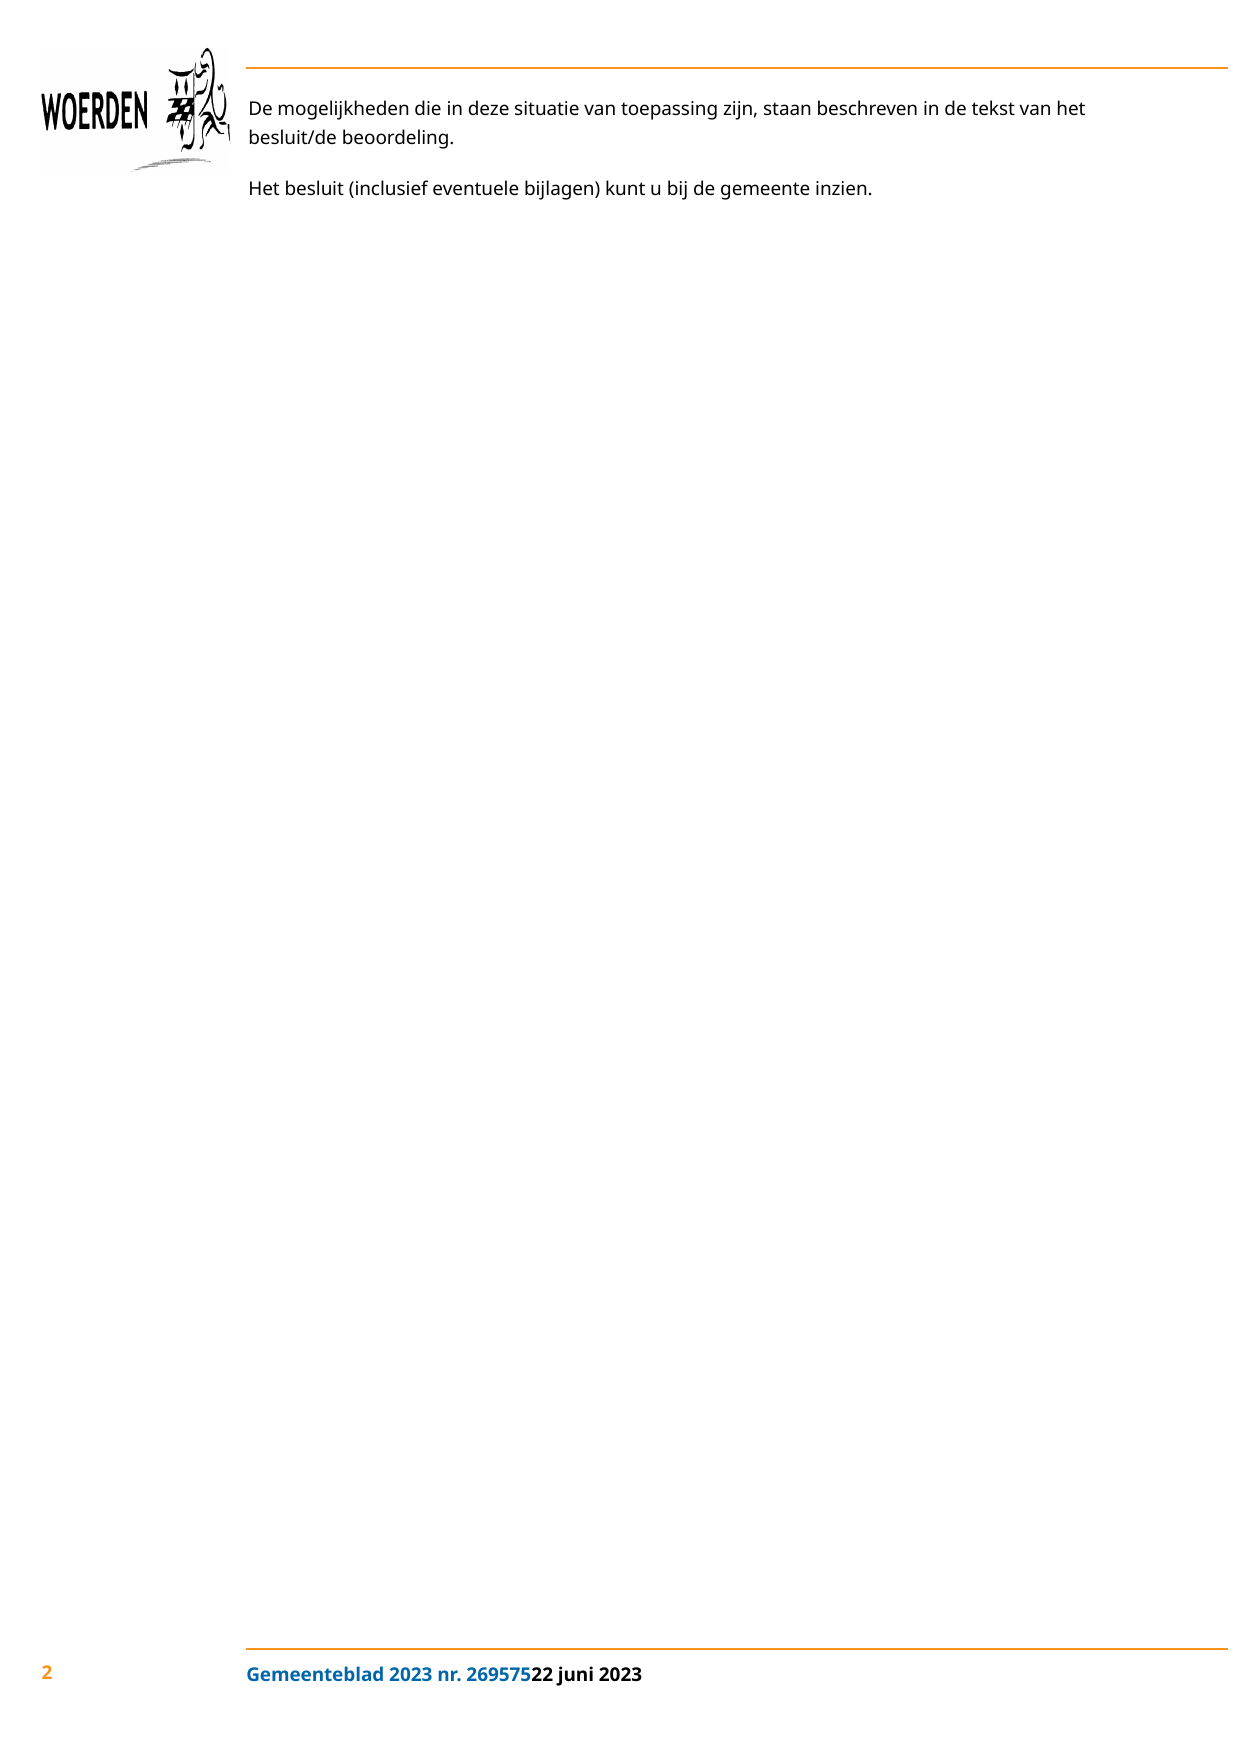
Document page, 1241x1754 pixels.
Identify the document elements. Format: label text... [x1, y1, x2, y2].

picture [41, 47, 231, 172]
text Het besluit (inclusief eventuele bijlagen) kunt u bij de gemeente inzien. [248, 175, 1152, 201]
text De mogelijkheden die in deze situatie van toepassing zijn, staan beschreven in de tekst van het besluit/de beoordeling. [248, 95, 1152, 150]
